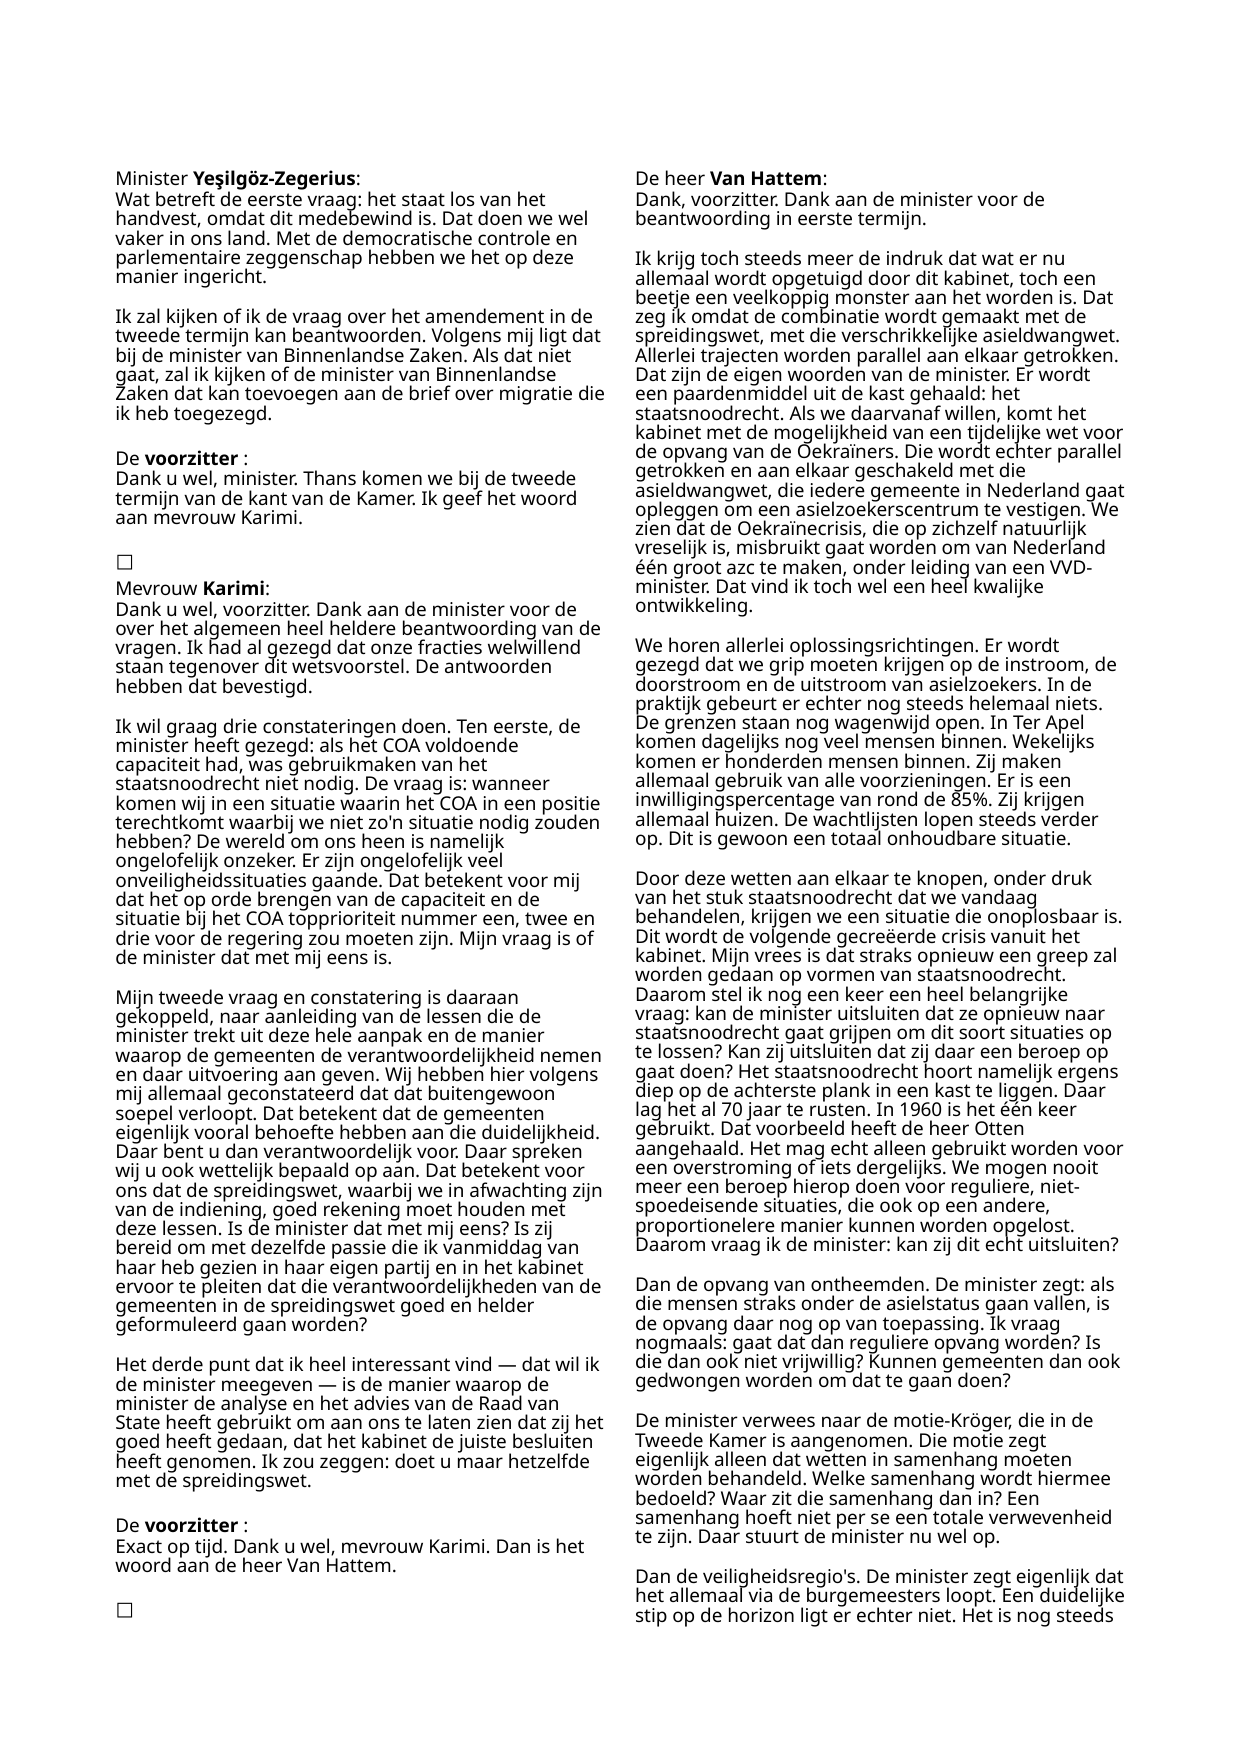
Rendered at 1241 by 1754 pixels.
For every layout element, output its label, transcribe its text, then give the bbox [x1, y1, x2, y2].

text De minister verwees naar de motie-Kröger, die in de Tweede Kamer is aangenomen. Die motie zegt eigenlijk alleen dat wetten in samenhang moeten worden behandeld. Welke samenhang wordt hiermee bedoeld? Waar zit die samenhang dan in? Een samenhang hoeft niet per se een totale verwevenheid te zijn. Daar stuurt de minister nu wel op. [635, 1412, 1125, 1547]
text ⬜ [115, 549, 605, 575]
text Mijn tweede vraag en constatering is daaraan gekoppeld, naar aanleiding van de lessen die de minister trekt uit deze hele aanpak en de manier waarop de gemeenten de verantwoordelijkheid nemen en daar uitvoering aan geven. Wij hebben hier volgens mij allemaal geconstateerd dat dat buitengewoon soepel verloopt. Dat betekent dat de gemeenten eigenlijk vooral behoefte hebben aan die duidelijkheid. Daar bent u dan verantwoordelijk voor. Daar spreken wij u ook wettelijk bepaald op aan. Dat betekent voor ons dat de spreidingswet, waarbij we in afwachting zijn van de indiening, goed rekening moet houden met deze lessen. Is de minister dat met mij eens? Is zij bereid om met dezelfde passie die ik vanmiddag van haar heb gezien in haar eigen partij en in het kabinet ervoor te pleiten dat die verantwoordelijkheden van de gemeenten in de spreidingswet goed en helder geformuleerd gaan worden? [115, 989, 605, 1336]
text De voorzitter : [115, 445, 605, 470]
text Dank, voorzitter. Dank aan de minister voor de beantwoording in eerste termijn. [635, 191, 1125, 229]
text Dan de opvang van ontheemden. De minister zegt: als die mensen straks onder de asielstatus gaan vallen, is de opvang daar nog op van toepassing. Ik vraag nogmaals: gaat dat dan reguliere opvang worden? Is die dan ook niet vrijwillig? Kunnen gemeenten dan ook gedwongen worden om dat te gaan doen? [635, 1276, 1125, 1392]
text ⬜ [115, 1597, 605, 1623]
text Dan de veiligheidsregio's. De minister zegt eigenlijk dat het allemaal via de burgemeesters loopt. Een duidelijke stip op de horizon ligt er echter niet. Het is nog steeds [635, 1568, 1125, 1626]
text De heer Van Hattem: [635, 165, 1125, 191]
text Wat betreft de eerste vraag: het staat los van het handvest, omdat dit medebewind is. Dat doen we wel vaker in ons land. Met de democratische controle en parlementaire zeggenschap hebben we het op deze manier ingericht. [115, 191, 605, 287]
text Minister Yeşilgöz-Zegerius: [115, 165, 605, 191]
text We horen allerlei oplossingsrichtingen. Er wordt gezegd dat we grip moeten krijgen op de instroom, de doorstroom en de uitstroom van asielzoekers. In de praktijk gebeurt er echter nog steeds helemaal niets. De grenzen staan nog wagenwijd open. In Ter Apel komen dagelijks nog veel mensen binnen. Wekelijks komen er honderden mensen binnen. Zij maken allemaal gebruik van alle voorzieningen. Er is een inwilligingspercentage van rond de 85%. Zij krijgen allemaal huizen. De wachtlijsten lopen steeds verder op. Dit is gewoon een totaal onhoudbare situatie. [635, 637, 1125, 849]
text Dank u wel, minister. Thans komen we bij de tweede termijn van de kant van de Kamer. Ik geef het woord aan mevrouw Karimi. [115, 470, 605, 528]
text Het derde punt dat ik heel interessant vind — dat wil ik de minister meegeven — is de manier waarop de minister de analyse en het advies van de Raad van State heeft gebruikt om aan ons te laten zien dat zij het goed heeft gedaan, dat het kabinet de juiste besluiten heeft genomen. Ik zou zeggen: doet u maar hetzelfde met de spreidingswet. [115, 1356, 605, 1491]
text De voorzitter : [115, 1512, 605, 1538]
text Ik wil graag drie constateringen doen. Ten eerste, de minister heeft gezegd: als het COA voldoende capaciteit had, was gebruikmaken van het staatsnoodrecht niet nodig. De vraag is: wanneer komen wij in een situatie waarin het COA in een positie terechtkomt waarbij we niet zo'n situatie nodig zouden hebben? De wereld om ons heen is namelijk ongelofelijk onzeker. Er zijn ongelofelijk veel onveiligheidssituaties gaande. Dat betekent voor mij dat het op orde brengen van de capaciteit en de situatie bij het COA topprioriteit nummer een, twee en drie voor de regering zou moeten zijn. Mijn vraag is of de minister dat met mij eens is. [115, 718, 605, 968]
text Ik krijg toch steeds meer de indruk dat wat er nu allemaal wordt opgetuigd door dit kabinet, toch een beetje een veelkoppig monster aan het worden is. Dat zeg ik omdat de combinatie wordt gemaakt met de spreidingswet, met die verschrikkelijke asieldwangwet. Allerlei trajecten worden parallel aan elkaar getrokken. Dat zijn de eigen woorden van de minister. Er wordt een paardenmiddel uit de kast gehaald: het staatsnoodrecht. Als we daarvanaf willen, komt het kabinet met de mogelijkheid van een tijdelijke wet voor de opvang van de Oekraïners. Die wordt echter parallel getrokken en aan elkaar geschakeld met die asieldwangwet, die iedere gemeente in Nederland gaat opleggen om een asielzoekerscentrum te vestigen. We zien dat de Oekraïnecrisis, die op zichzelf natuurlijk vreselijk is, misbruikt gaat worden om van Nederland één groot azc te maken, onder leiding van een VVD-minister. Dat vind ik toch wel een heel kwalijke ontwikkeling. [635, 250, 1125, 616]
text Mevrouw Karimi: [115, 575, 605, 601]
text Exact op tijd. Dank u wel, mevrouw Karimi. Dan is het woord aan de heer Van Hattem. [115, 1538, 605, 1576]
text Ik zal kijken of ik de vraag over het amendement in de tweede termijn kan beantwoorden. Volgens mij ligt dat bij de minister van Binnenlandse Zaken. Als dat niet gaat, zal ik kijken of de minister van Binnenlandse Zaken dat kan toevoegen aan de brief over migratie die ik heb toegezegd. [115, 308, 605, 424]
text Door deze wetten aan elkaar te knopen, onder druk van het stuk staatsnoodrecht dat we vandaag behandelen, krijgen we een situatie die onoplosbaar is. Dit wordt de volgende gecreëerde crisis vanuit het kabinet. Mijn vrees is dat straks opnieuw een greep zal worden gedaan op vormen van staatsnoodrecht. Daarom stel ik nog een keer een heel belangrijke vraag: kan de minister uitsluiten dat ze opnieuw naar staatsnoodrecht gaat grijpen om dit soort situaties op te lossen? Kan zij uitsluiten dat zij daar een beroep op gaat doen? Het staatsnoodrecht hoort namelijk ergens diep op de achterste plank in een kast te liggen. Daar lag het al 70 jaar te rusten. In 1960 is het één keer gebruikt. Dat voorbeeld heeft de heer Otten aangehaald. Het mag echt alleen gebruikt worden voor een overstroming of iets dergelijks. We mogen nooit meer een beroep hierop doen voor reguliere, niet-spoedeisende situaties, die ook op een andere, proportionelere manier kunnen worden opgelost. Daarom vraag ik de minister: kan zij dit echt uitsluiten? [635, 870, 1125, 1255]
text Dank u wel, voorzitter. Dank aan de minister voor de over het algemeen heel heldere beantwoording van de vragen. Ik had al gezegd dat onze fracties welwillend staan tegenover dit wetsvoorstel. De antwoorden hebben dat bevestigd. [115, 601, 605, 697]
